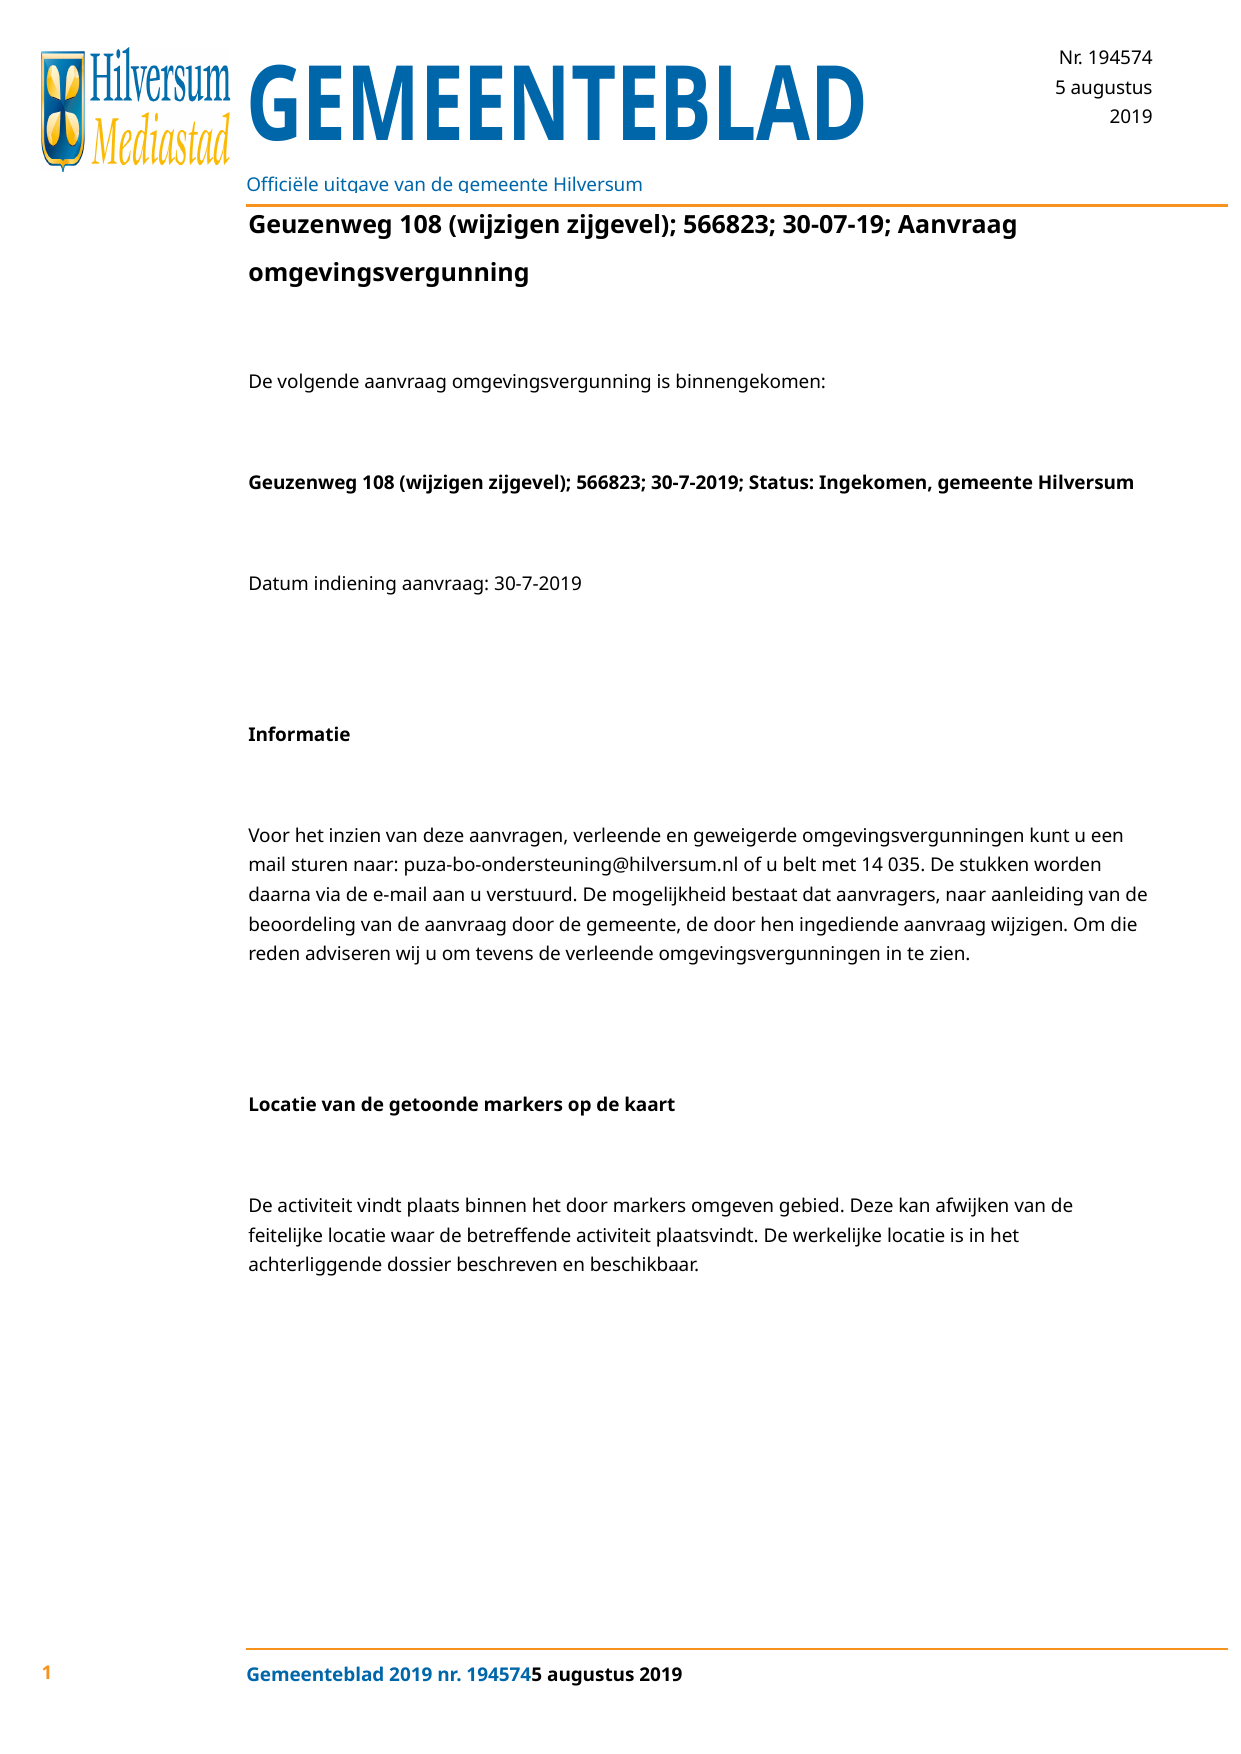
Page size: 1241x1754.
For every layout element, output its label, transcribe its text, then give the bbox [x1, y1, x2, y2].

text Voor het inzien van deze aanvragen, verleende en geweigerde omgevingsvergunningen kunt u een mail sturen naar: puza-bo-ondersteuning@hilversum.nl of u belt met 14 035. De stukken worden daarna via de e-mail aan u verstuurd. De mogelijkheid bestaat dat aanvragers, naar aanleiding van de beoordeling van de aanvraag door de gemeente, de door hen ingediende aanvraag wijzigen. Om die reden adviseren wij u om tevens de verleende omgevingsvergunningen in te zien. [248, 822, 1152, 966]
text Datum indiening aanvraag: 30-7-2019 [248, 570, 1152, 596]
picture [41, 47, 231, 172]
text Geuzenweg 108 (wijzigen zijgevel); 566823; 30-7-2019; Status: Ingekomen, gemeente Hilversum [248, 469, 1152, 495]
text De volgende aanvraag omgevingsvergunning is binnengekomen: [248, 368, 1152, 394]
text De activiteit vindt plaats binnen het door markers omgeven gebied. Deze kan afwijken van de feitelijke locatie waar de betreffende activiteit plaatsvindt. De werkelijke locatie is in het achterliggende dossier beschreven en beschikbaar. [248, 1192, 1152, 1277]
text Geuzenweg 108 (wijzigen zijgevel); 566823; 30-07-19; Aanvraag omgevingsvergunning [248, 207, 1152, 288]
text Locatie van de getoonde markers op de kaart [248, 1092, 1152, 1117]
text Informatie [248, 721, 1152, 747]
